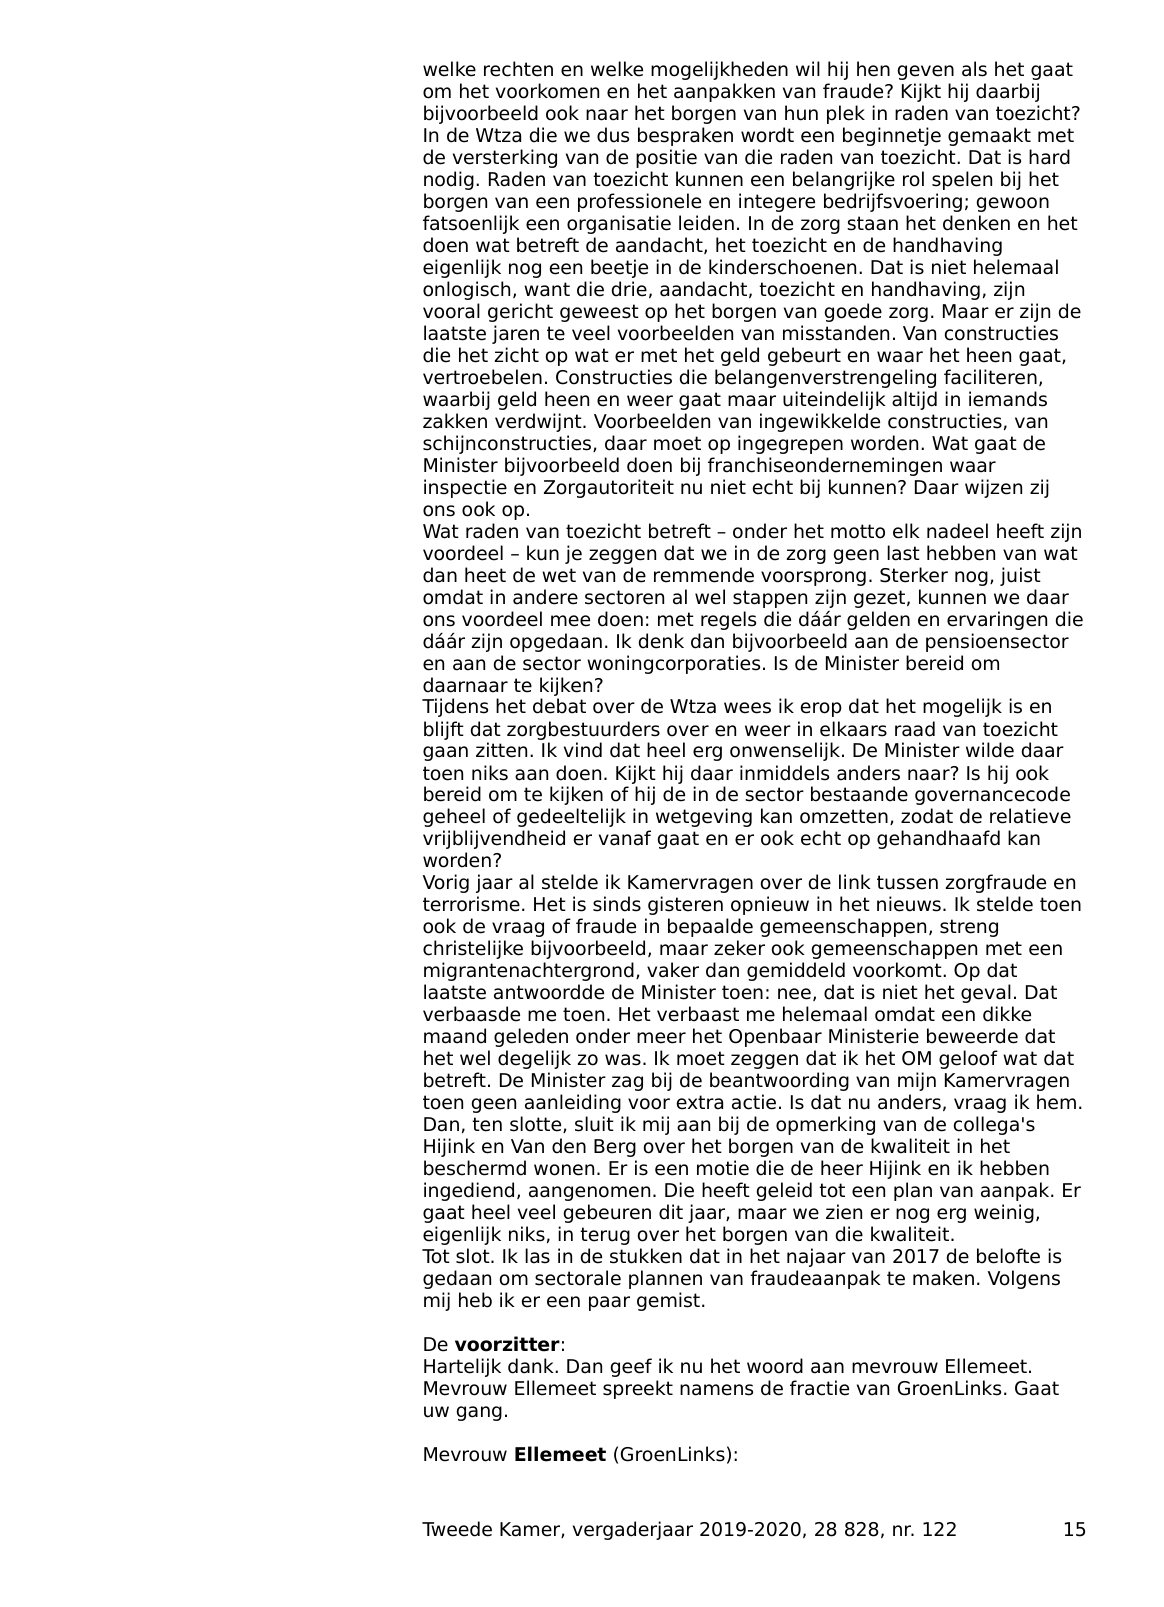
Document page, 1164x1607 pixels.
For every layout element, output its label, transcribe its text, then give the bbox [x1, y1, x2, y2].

text Hartelijk dank. Dan geef ik nu het woord aan mevrouw Ellemeet. Mevrouw Ellemeet spreekt namens de fractie van GroenLinks. Gaat uw gang. [422, 1356, 1087, 1422]
text Dan, ten slotte, sluit ik mij aan bij de opmerking van de collega's Hijink en Van den Berg over het borgen van de kwaliteit in het beschermd wonen. Er is een motie die de heer Hijink en ik hebben ingediend, aangenomen. Die heeft geleid tot een plan van aanpak. Er gaat heel veel gebeuren dit jaar, maar we zien er nog erg weinig, eigenlijk niks, in terug over het borgen van die kwaliteit. [422, 1114, 1087, 1246]
text Mevrouw Ellemeet (GroenLinks): [422, 1444, 1087, 1466]
text Vorig jaar al stelde ik Kamervragen over de link tussen zorgfraude en terrorisme. Het is sinds gisteren opnieuw in het nieuws. Ik stelde toen ook de vraag of fraude in bepaalde gemeenschappen, streng christelijke bijvoorbeeld, maar zeker ook gemeenschappen met een migrantenachtergrond, vaker dan gemiddeld voorkomt. Op dat laatste antwoordde de Minister toen: nee, dat is niet het geval. Dat verbaasde me toen. Het verbaast me helemaal omdat een dikke maand geleden onder meer het Openbaar Ministerie beweerde dat het wel degelijk zo was. Ik moet zeggen dat ik het OM geloof wat dat betreft. De Minister zag bij de beantwoording van mijn Kamervragen toen geen aanleiding voor extra actie. Is dat nu anders, vraag ik hem. [422, 872, 1087, 1114]
text welke rechten en welke mogelijkheden wil hij hen geven als het gaat om het voorkomen en het aanpakken van fraude? Kijkt hij daarbij bijvoorbeeld ook naar het borgen van hun plek in raden van toezicht? [422, 59, 1087, 125]
text Tot slot. Ik las in de stukken dat in het najaar van 2017 de belofte is gedaan om sectorale plannen van fraudeaanpak te maken. Volgens mij heb ik er een paar gemist. [422, 1246, 1087, 1312]
text Wat raden van toezicht betreft – onder het motto elk nadeel heeft zijn voordeel – kun je zeggen dat we in de zorg geen last hebben van wat dan heet de wet van de remmende voorsprong. Sterker nog, juist omdat in andere sectoren al wel stappen zijn gezet, kunnen we daar ons voordeel mee doen: met regels die dáár gelden en ervaringen die dáár zijn opgedaan. Ik denk dan bijvoorbeeld aan de pensioensector en aan de sector woningcorporaties. Is de Minister bereid om daarnaar te kijken? [422, 521, 1087, 696]
text Tijdens het debat over de Wtza wees ik erop dat het mogelijk is en blijft dat zorgbestuurders over en weer in elkaars raad van toezicht gaan zitten. Ik vind dat heel erg onwenselijk. De Minister wilde daar toen niks aan doen. Kijkt hij daar inmiddels anders naar? Is hij ook bereid om te kijken of hij de in de sector bestaande governancecode geheel of gedeeltelijk in wetgeving kan omzetten, zodat de relatieve vrijblijvendheid er vanaf gaat en er ook echt op gehandhaafd kan worden? [422, 696, 1087, 872]
text De voorzitter: [422, 1334, 1087, 1356]
text In de Wtza die we dus bespraken wordt een beginnetje gemaakt met de versterking van de positie van die raden van toezicht. Dat is hard nodig. Raden van toezicht kunnen een belangrijke rol spelen bij het borgen van een professionele en integere bedrijfsvoering; gewoon fatsoenlijk een organisatie leiden. In de zorg staan het denken en het doen wat betreft de aandacht, het toezicht en de handhaving eigenlijk nog een beetje in de kinderschoenen. Dat is niet helemaal onlogisch, want die drie, aandacht, toezicht en handhaving, zijn vooral gericht geweest op het borgen van goede zorg. Maar er zijn de laatste jaren te veel voorbeelden van misstanden. Van constructies die het zicht op wat er met het geld gebeurt en waar het heen gaat, vertroebelen. Constructies die belangenverstrengeling faciliteren, waarbij geld heen en weer gaat maar uiteindelijk altijd in iemands zakken verdwijnt. Voorbeelden van ingewikkelde constructies, van schijnconstructies, daar moet op ingegrepen worden. Wat gaat de Minister bijvoorbeeld doen bij franchiseondernemingen waar inspectie en Zorgautoriteit nu niet echt bij kunnen? Daar wijzen zij ons ook op. [422, 125, 1087, 521]
